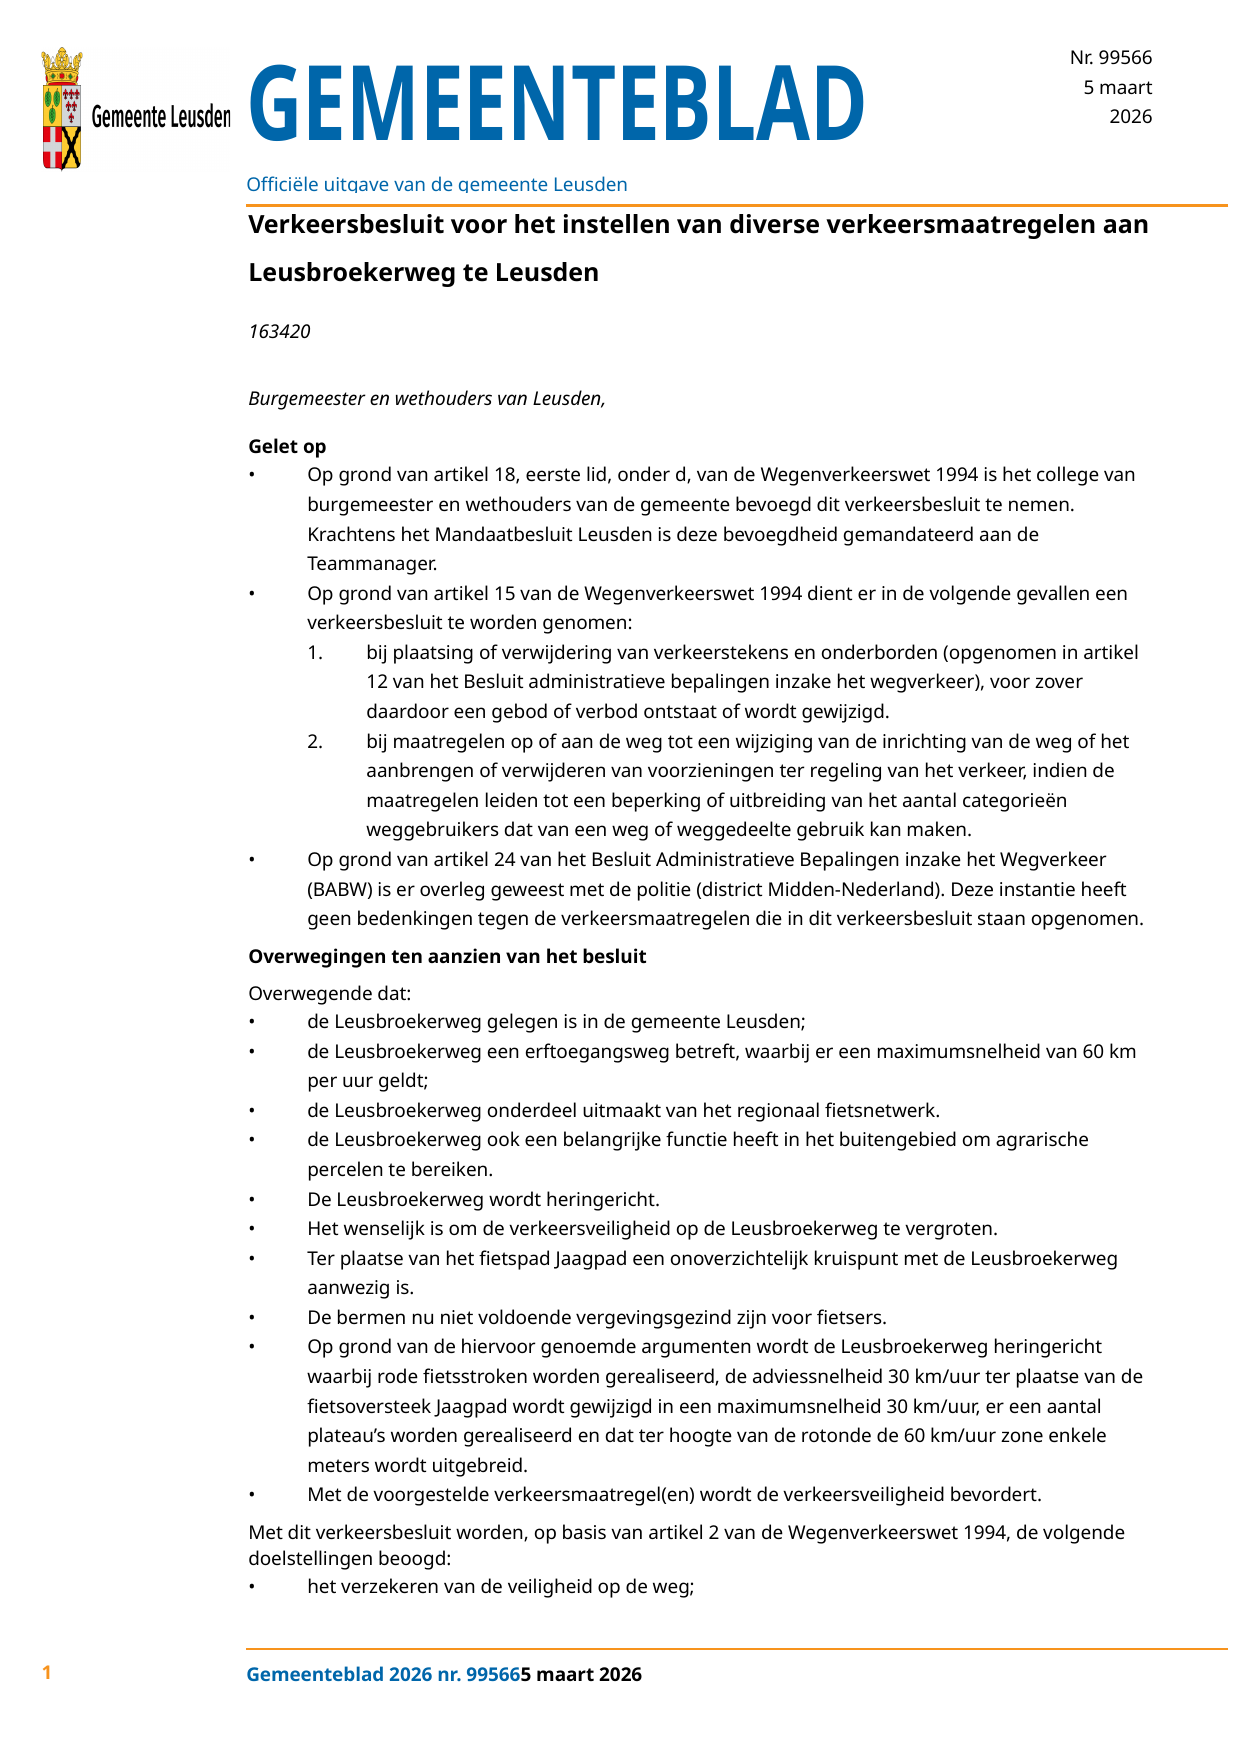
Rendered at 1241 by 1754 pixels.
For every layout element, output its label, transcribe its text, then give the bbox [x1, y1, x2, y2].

text Burgemeester en wethouders van Leusden, [248, 386, 1152, 411]
list bij maatregelen op of aan de weg tot een wijziging van de inrichting van de weg of het aanbrengen of verwijderen van voorzieningen ter regeling van het verkeer, indien de maatregelen leiden tot een beperking of uitbreiding van het aantal categorieën weggebruikers dat van een weg of weggedeelte gebruik kan maken. [307, 728, 1152, 842]
text 163420 [248, 318, 1152, 344]
text Met dit verkeersbesluit worden, op basis van artikel 2 van de Wegenverkeerswet 1994, de volgende doelstellingen beoogd: [248, 1519, 1152, 1571]
list Op grond van artikel 15 van de Wegenverkeerswet 1994 dient er in de volgende gevallen een verkeersbesluit te worden genomen: [248, 580, 1152, 635]
list Op grond van artikel 24 van het Besluit Administratieve Bepalingen inzake het Wegverkeer (BABW) is er overleg geweest met de politie (district Midden-Nederland). Deze instantie heeft geen bedenkingen tegen de verkeersmaatregelen die in dit verkeersbesluit staan opgenomen. [248, 846, 1152, 931]
list Op grond van artikel 18, eerste lid, onder d, van de Wegenverkeerswet 1994 is het college van burgemeester en wethouders van de gemeente bevoegd dit verkeersbesluit te nemen. Krachtens het Mandaatbesluit Leusden is deze bevoegdheid gemandateerd aan de Teammanager. [248, 462, 1152, 576]
list de Leusbroekerweg ook een belangrijke functie heeft in het buitengebied om agrarische percelen te bereiken. [248, 1127, 1152, 1182]
text Gelet op [248, 433, 1152, 459]
list De Leusbroekerweg wordt heringericht. [248, 1186, 1152, 1211]
list Ter plaatse van het fietspad Jaagpad een onoverzichtelijk kruispunt met de Leusbroekerweg aanwezig is. [248, 1245, 1152, 1300]
list het verzekeren van de veiligheid op de weg; [248, 1573, 1152, 1599]
list Het wenselijk is om de verkeersveiligheid op de Leusbroekerweg te vergroten. [248, 1215, 1152, 1241]
list Op grond van de hiervoor genoemde argumenten wordt de Leusbroekerweg heringericht waarbij rode fietsstroken worden gerealiseerd, de adviessnelheid 30 km/uur ter plaatse van de fietsoversteek Jaagpad wordt gewijzigd in een maximumsnelheid 30 km/uur, er een aantal plateau’s worden gerealiseerd en dat ter hoogte van de rotonde de 60 km/uur zone enkele meters wordt uitgebreid. [248, 1334, 1152, 1478]
picture [41, 47, 231, 172]
list Met de voorgestelde verkeersmaatregel(en) wordt de verkeersveiligheid bevordert. [248, 1482, 1152, 1507]
list de Leusbroekerweg een erftoegangsweg betreft, waarbij er een maximumsnelheid van 60 km per uur geldt; [248, 1038, 1152, 1093]
list De bermen nu niet voldoende vergevingsgezind zijn voor fietsers. [248, 1304, 1152, 1330]
text Verkeersbesluit voor het instellen van diverse verkeersmaatregelen aan Leusbroekerweg te Leusden [248, 207, 1152, 288]
list de Leusbroekerweg gelegen is in de gemeente Leusden; [248, 1008, 1152, 1034]
text Overwegende dat: [248, 980, 1152, 1006]
text Overwegingen ten aanzien van het besluit [248, 943, 1152, 969]
list bij plaatsing of verwijdering van verkeerstekens en onderborden (opgenomen in artikel 12 van het Besluit administratieve bepalingen inzake het wegverkeer), voor zover daardoor een gebod of verbod ontstaat of wordt gewijzigd. [307, 639, 1152, 724]
list de Leusbroekerweg onderdeel uitmaakt van het regionaal fietsnetwerk. [248, 1097, 1152, 1123]
